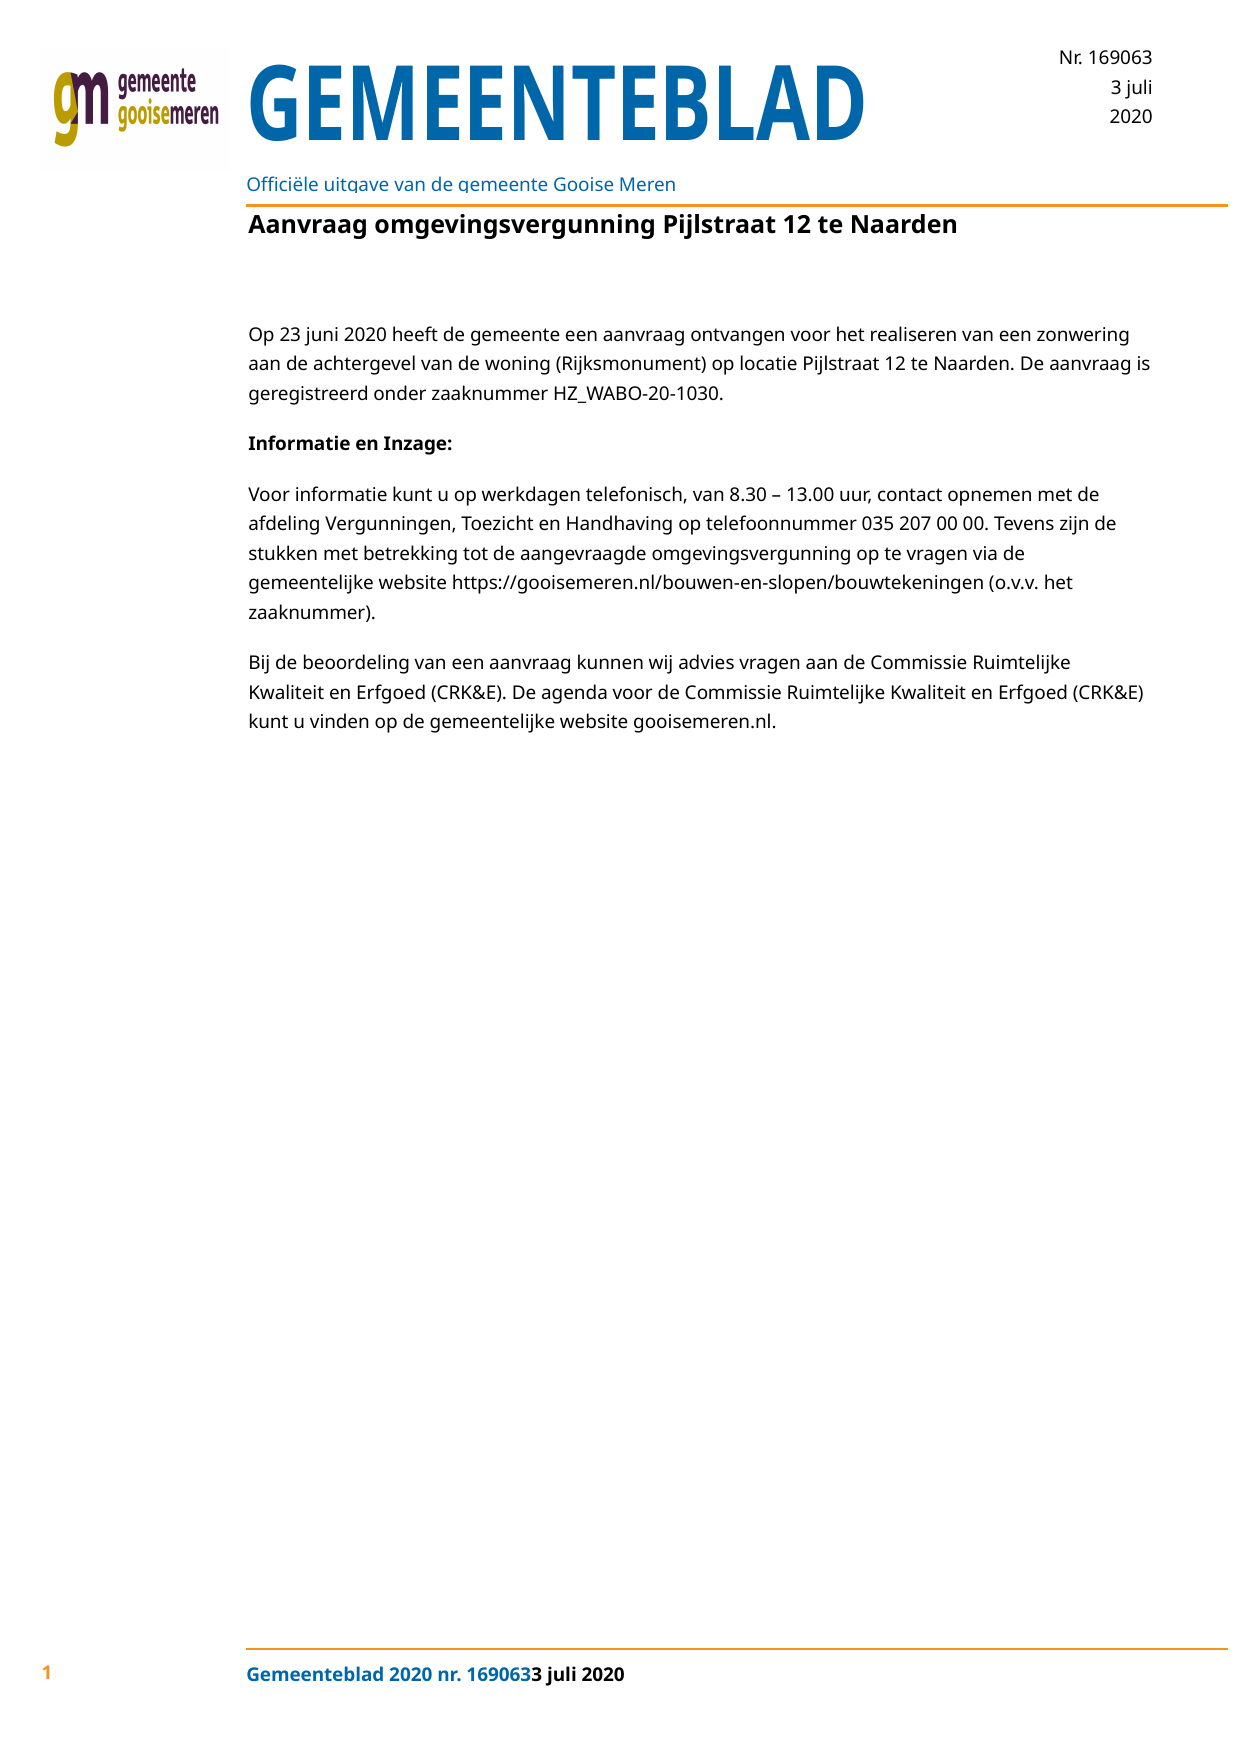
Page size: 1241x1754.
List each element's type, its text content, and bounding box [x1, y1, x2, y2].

text Informatie en Inzage: [248, 430, 1152, 456]
text Bij de beoordeling van een aanvraag kunnen wij advies vragen aan de Commissie Ruimtelijke Kwaliteit en Erfgoed (CRK&E). De agenda voor de Commissie Ruimtelijke Kwaliteit en Erfgoed (CRK&E) kunt u vinden op de gemeentelijke website gooisemeren.nl. [248, 649, 1152, 734]
picture [41, 47, 231, 172]
text Op 23 juni 2020 heeft de gemeente een aanvraag ontvangen voor het realiseren van een zonwering aan de achtergevel van de woning (Rijksmonument) op locatie Pijlstraat 12 te Naarden. De aanvraag is geregistreerd onder zaaknummer HZ_WABO-20-1030. [248, 321, 1152, 406]
text Voor informatie kunt u op werkdagen telefonisch, van 8.30 – 13.00 uur, contact opnemen met de afdeling Vergunningen, Toezicht en Handhaving op telefoonnummer 035 207 00 00. Tevens zijn de stukken met betrekking tot de aangevraagde omgevingsvergunning op te vragen via de gemeentelijke website https://gooisemeren.nl/bouwen-en-slopen/bouwtekeningen (o.v.v. het zaaknummer). [248, 481, 1152, 625]
text Aanvraag omgevingsvergunning Pijlstraat 12 te Naarden [248, 207, 1152, 241]
